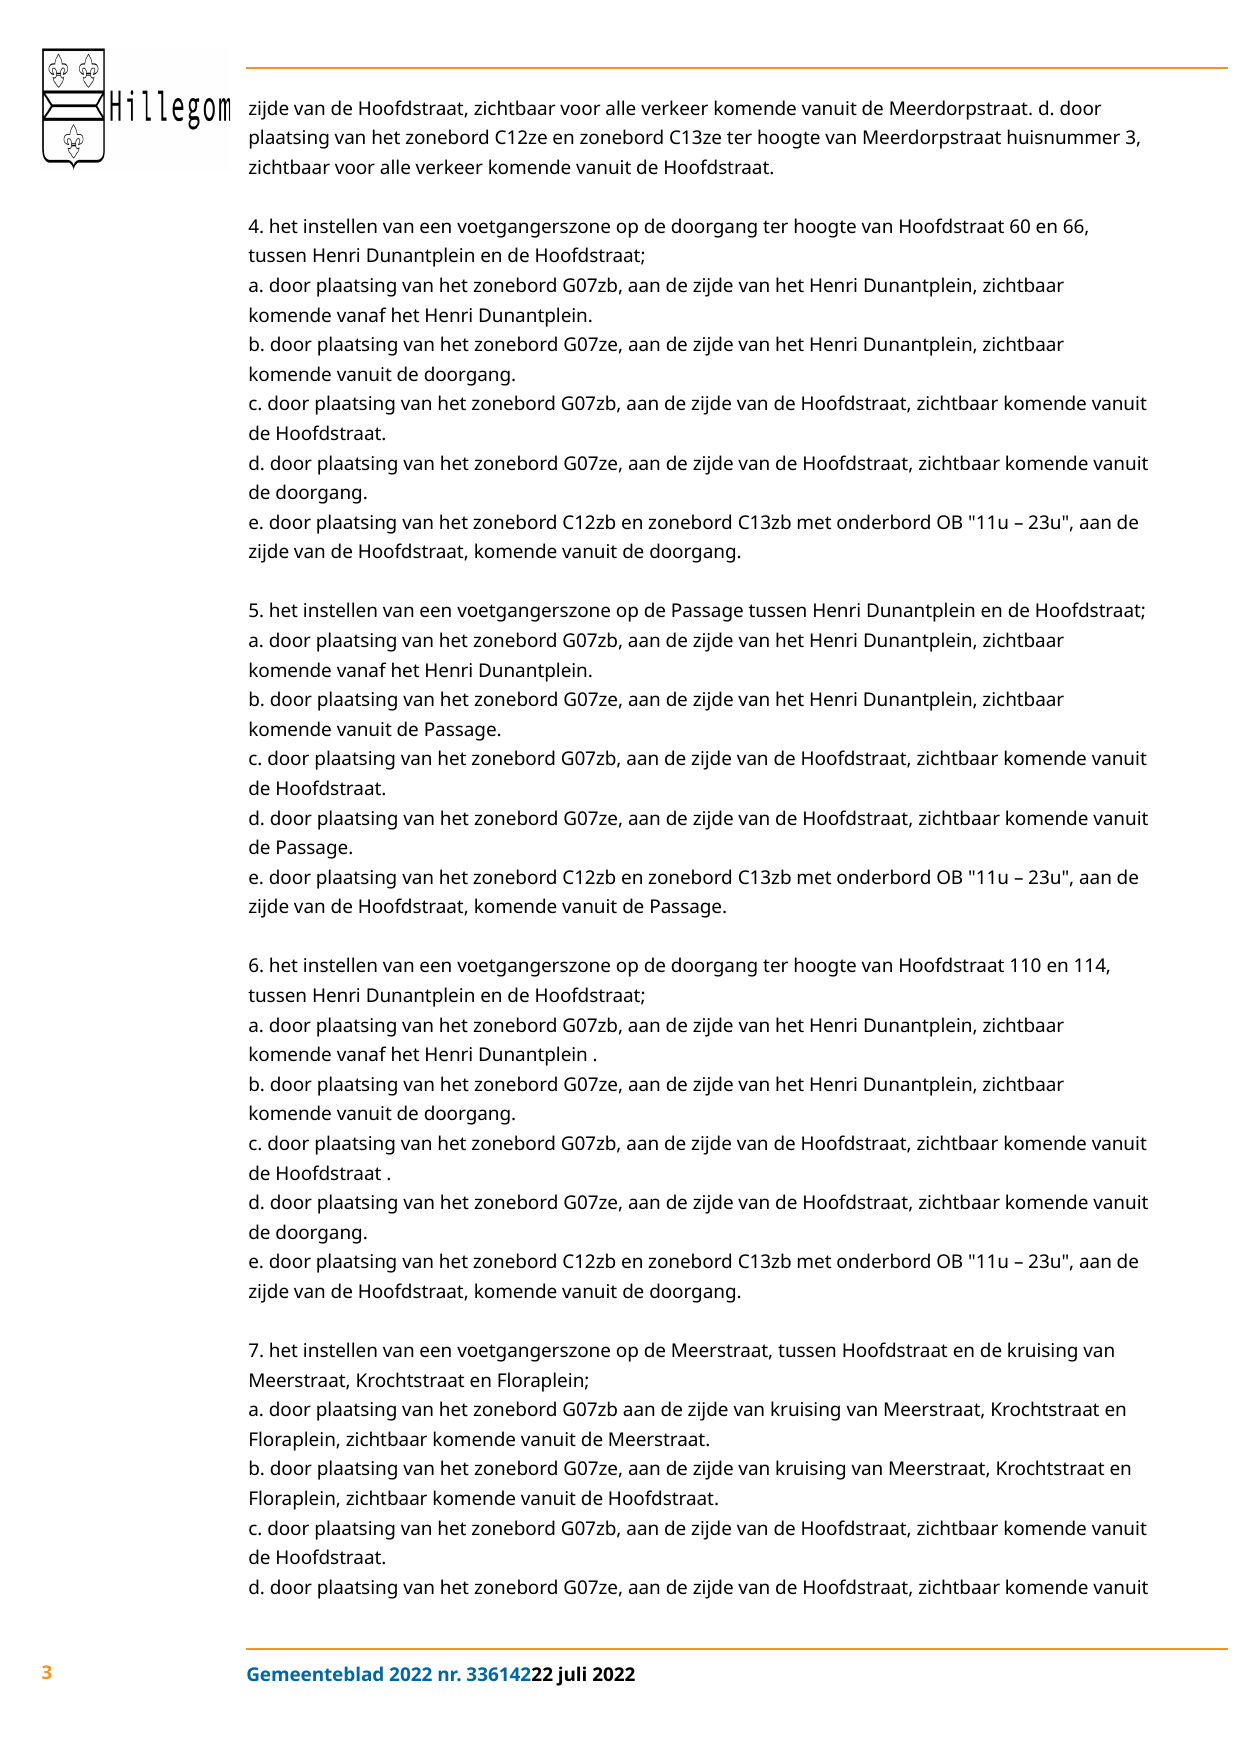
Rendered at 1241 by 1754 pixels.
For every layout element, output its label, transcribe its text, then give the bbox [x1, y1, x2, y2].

text 6. het instellen van een voetgangerszone op de doorgang ter hoogte van Hoofdstraat 110 en 114, tussen Henri Dunantplein en de Hoofdstraat; [248, 953, 1152, 1008]
text b. door plaatsing van het zonebord G07ze, aan de zijde van het Henri Dunantplein, zichtbaar komende vanuit de doorgang. [248, 1071, 1152, 1126]
text e. door plaatsing van het zonebord C12zb en zonebord C13zb met onderbord OB "11u – 23u", aan de zijde van de Hoofdstraat, komende vanuit de doorgang. [248, 1248, 1152, 1304]
text a. door plaatsing van het zonebord G07zb, aan de zijde van het Henri Dunantplein, zichtbaar komende vanaf het Henri Dunantplein. [248, 272, 1152, 328]
text d. door plaatsing van het zonebord G07ze, aan de zijde van de Hoofdstraat, zichtbaar komende vanuit de doorgang. [248, 450, 1152, 505]
text a. door plaatsing van het zonebord G07zb aan de zijde van kruising van Meerstraat, Krochtstraat en Floraplein, zichtbaar komende vanuit de Meerstraat. [248, 1396, 1152, 1452]
picture [41, 47, 231, 172]
text c. door plaatsing van het zonebord G07zb, aan de zijde van de Hoofdstraat, zichtbaar komende vanuit de Hoofdstraat. [248, 391, 1152, 446]
text c. door plaatsing van het zonebord G07zb, aan de zijde van de Hoofdstraat, zichtbaar komende vanuit de Hoofdstraat . [248, 1130, 1152, 1186]
text c. door plaatsing van het zonebord G07zb, aan de zijde van de Hoofdstraat, zichtbaar komende vanuit de Hoofdstraat. [248, 746, 1152, 801]
text zijde van de Hoofdstraat, zichtbaar voor alle verkeer komende vanuit de Meerdorpstraat. d. door plaatsing van het zonebord C12ze en zonebord C13ze ter hoogte van Meerdorpstraat huisnummer 3, zichtbaar voor alle verkeer komende vanuit de Hoofdstraat. [248, 95, 1152, 180]
text d. door plaatsing van het zonebord G07ze, aan de zijde van de Hoofdstraat, zichtbaar komende vanuit [248, 1574, 1152, 1600]
text a. door plaatsing van het zonebord G07zb, aan de zijde van het Henri Dunantplein, zichtbaar komende vanaf het Henri Dunantplein. [248, 627, 1152, 683]
text 4. het instellen van een voetgangerszone op de doorgang ter hoogte van Hoofdstraat 60 en 66, tussen Henri Dunantplein en de Hoofdstraat; [248, 213, 1152, 268]
text e. door plaatsing van het zonebord C12zb en zonebord C13zb met onderbord OB "11u – 23u", aan de zijde van de Hoofdstraat, komende vanuit de Passage. [248, 864, 1152, 919]
text 7. het instellen van een voetgangerszone op de Meerstraat, tussen Hoofdstraat en de kruising van Meerstraat, Krochtstraat en Floraplein; [248, 1337, 1152, 1393]
text b. door plaatsing van het zonebord G07ze, aan de zijde van kruising van Meerstraat, Krochtstraat en Floraplein, zichtbaar komende vanuit de Hoofdstraat. [248, 1456, 1152, 1511]
text d. door plaatsing van het zonebord G07ze, aan de zijde van de Hoofdstraat, zichtbaar komende vanuit de doorgang. [248, 1189, 1152, 1245]
text d. door plaatsing van het zonebord G07ze, aan de zijde van de Hoofdstraat, zichtbaar komende vanuit de Passage. [248, 805, 1152, 860]
text b. door plaatsing van het zonebord G07ze, aan de zijde van het Henri Dunantplein, zichtbaar komende vanuit de doorgang. [248, 331, 1152, 387]
text a. door plaatsing van het zonebord G07zb, aan de zijde van het Henri Dunantplein, zichtbaar komende vanaf het Henri Dunantplein . [248, 1012, 1152, 1067]
text c. door plaatsing van het zonebord G07zb, aan de zijde van de Hoofdstraat, zichtbaar komende vanuit de Hoofdstraat. [248, 1515, 1152, 1570]
text e. door plaatsing van het zonebord C12zb en zonebord C13zb met onderbord OB "11u – 23u", aan de zijde van de Hoofdstraat, komende vanuit de doorgang. [248, 509, 1152, 564]
text b. door plaatsing van het zonebord G07ze, aan de zijde van het Henri Dunantplein, zichtbaar komende vanuit de Passage. [248, 686, 1152, 742]
text 5. het instellen van een voetgangerszone op de Passage tussen Henri Dunantplein en de Hoofdstraat; [248, 598, 1152, 623]
